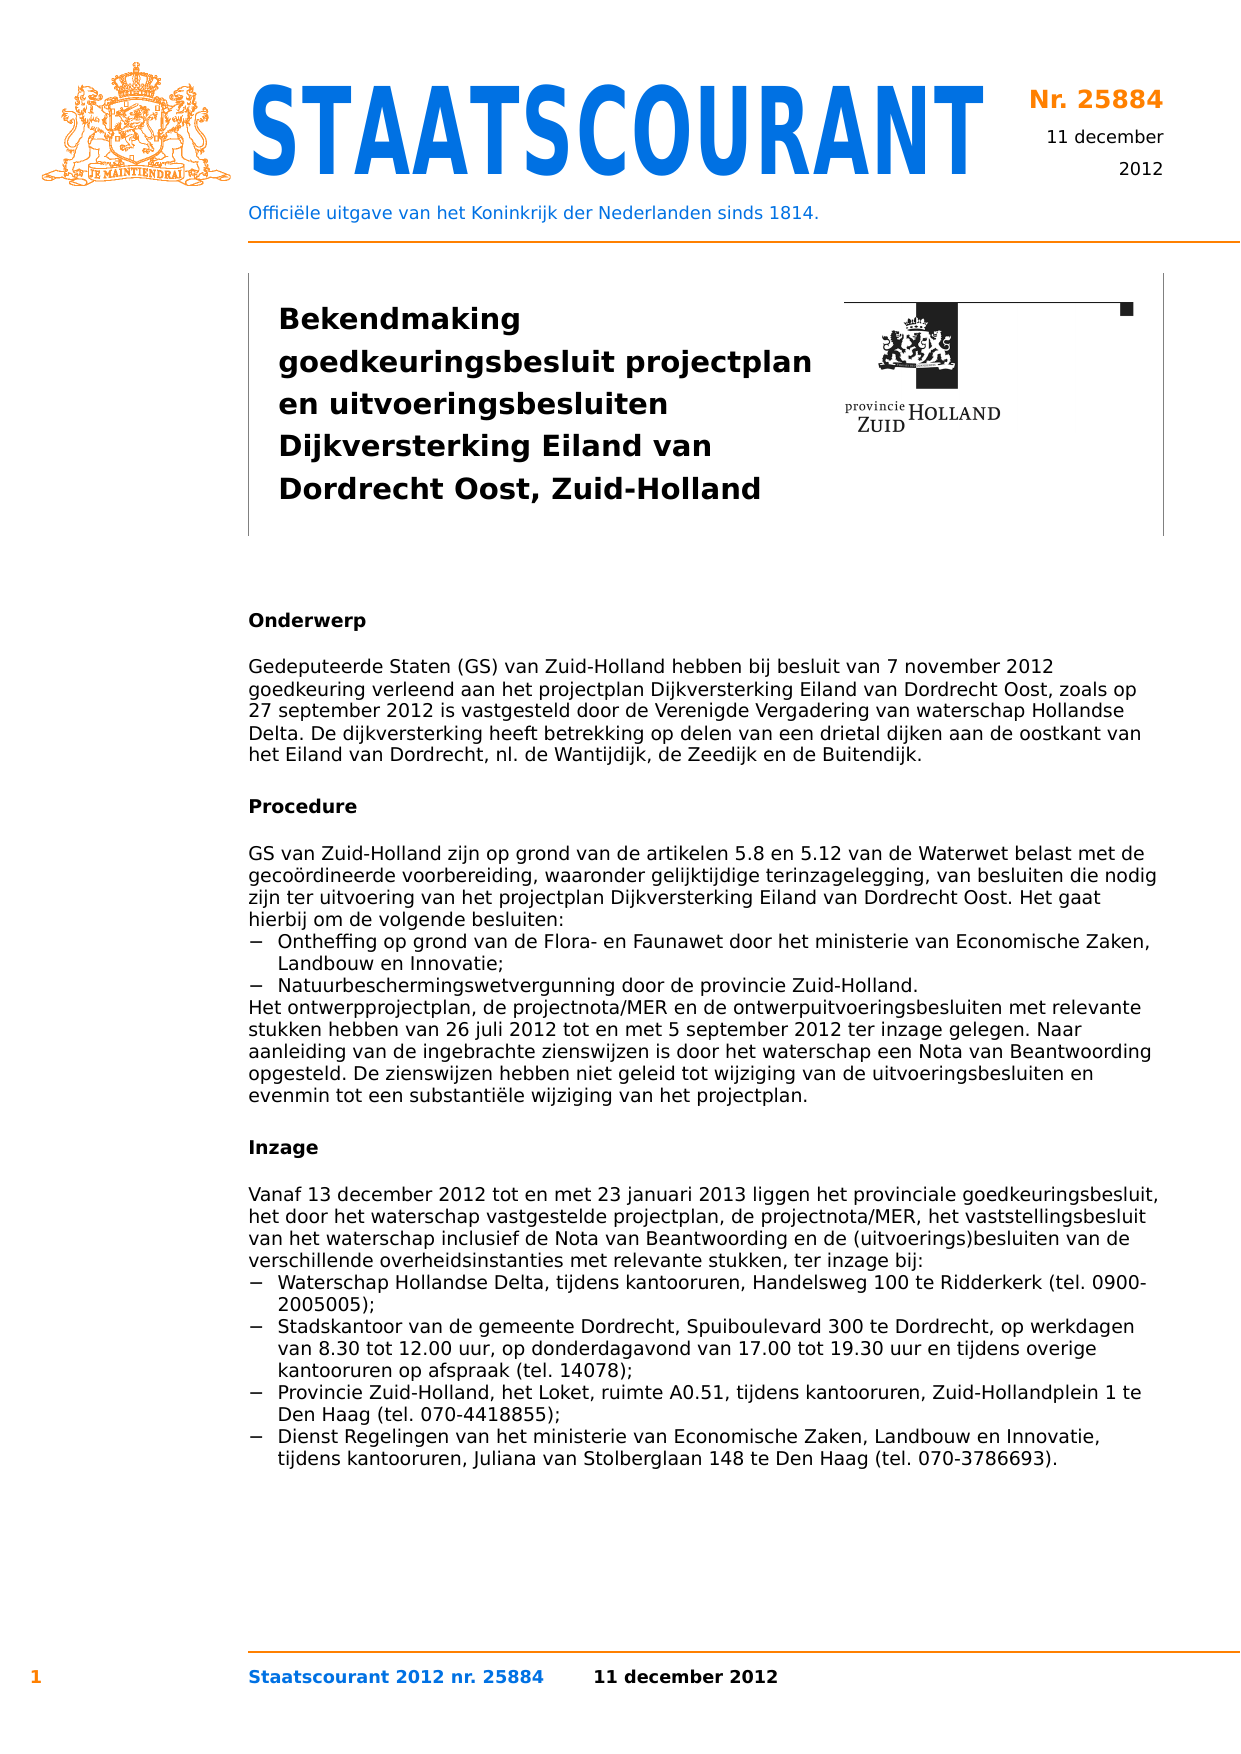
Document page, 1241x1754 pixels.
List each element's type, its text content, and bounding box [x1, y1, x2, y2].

text − Provincie Zuid-Holland, het Loket, ruimte A0.51, tijdens kantooruren, Zuid-Hollandplein 1 te Den Haag (tel. 070-4418855); [248, 1382, 1163, 1426]
table_header Nr. 25884 [998, 62, 1240, 121]
text − Dienst Regelingen van het ministerie van Economische Zaken, Landbouw en Innovatie, tijdens kantooruren, Juliana van Stolberglaan 148 te Den Haag (tel. 070-3786693). [248, 1426, 1163, 1470]
subtitle Bekendmaking goedkeuringsbesluit projectplan en uitvoeringsbesluiten Dijkversterking Eiland van Dordrecht Oost, Zuid-Holland [249, 273, 1163, 536]
subtitle Onderwerp [248, 609, 1163, 631]
table_cell 2012 [998, 153, 1240, 203]
text − Natuurbeschermingswetvergunning door de provincie Zuid-Holland. [248, 975, 1163, 997]
text − Waterschap Hollandse Delta, tijdens kantooruren, Handelsweg 100 te Ridderkerk (tel. 0900-2005005); [248, 1272, 1163, 1316]
text − Ontheffing op grond van de Flora- en Faunawet door het ministerie van Economische Zaken, Landbouw en Innovatie; [248, 931, 1163, 975]
text − Stadskantoor van de gemeente Dordrecht, Spuiboulevard 300 te Dordrecht, op werkdagen van 8.30 tot 12.00 uur, op donderdagavond van 17.00 tot 19.30 uur en tijdens overige kantooruren op afspraak (tel. 14078); [248, 1316, 1163, 1382]
subtitle Procedure [248, 796, 1163, 818]
subtitle Inzage [248, 1137, 1163, 1159]
text GS van Zuid-Holland zijn op grond van de artikelen 5.8 en 5.12 van de Waterwet belast met de gecoördineerde voorbereiding, waaronder gelijktijdige terinzagelegging, van besluiten die nodig zijn ter uitvoering van het projectplan Dijkversterking Eiland van Dordrecht Oost. Het gaat hierbij om de volgende besluiten: [248, 843, 1163, 931]
table_cell 11 december [998, 121, 1240, 153]
picture [844, 302, 1134, 433]
table_cell Officiële uitgave van het Koninkrijk der Nederlanden sinds 1814. [248, 203, 1240, 241]
text Het ontwerpprojectplan, de projectnota/MER en de ontwerpuitvoeringsbesluiten met relevante stukken hebben van 26 juli 2012 tot en met 5 september 2012 ter inzage gelegen. Naar aanleiding van de ingebrachte zienswijzen is door het waterschap een Nota van Beantwoording opgesteld. De zienswijzen hebben niet geleid tot wijziging van de uitvoeringsbesluiten en evenmin tot een substantiële wijziging van het projectplan. [248, 997, 1163, 1107]
table_header [25, 62, 248, 241]
text Gedeputeerde Staten (GS) van Zuid-Holland hebben bij besluit van 7 november 2012 goedkeuring verleend aan het projectplan Dijkversterking Eiland van Dordrecht Oost, zoals op 27 september 2012 is vastgesteld door de Verenigde Vergadering van waterschap Hollandse Delta. De dijkversterking heeft betrekking op delen van een drietal dijken aan de oostkant van het Eiland van Dordrecht, nl. de Wantijdijk, de Zeedijk en de Buitendijk. [248, 656, 1163, 766]
picture [41, 62, 231, 186]
table_header STAATSCOURANT [248, 62, 998, 203]
text Vanaf 13 december 2012 tot en met 23 januari 2013 liggen het provinciale goedkeuringsbesluit, het door het waterschap vastgestelde projectplan, de projectnota/MER, het vaststellingsbesluit van het waterschap inclusief de Nota van Beantwoording en de (uitvoerings)besluiten van de verschillende overheidsinstanties met relevante stukken, ter inzage bij: [248, 1184, 1163, 1272]
